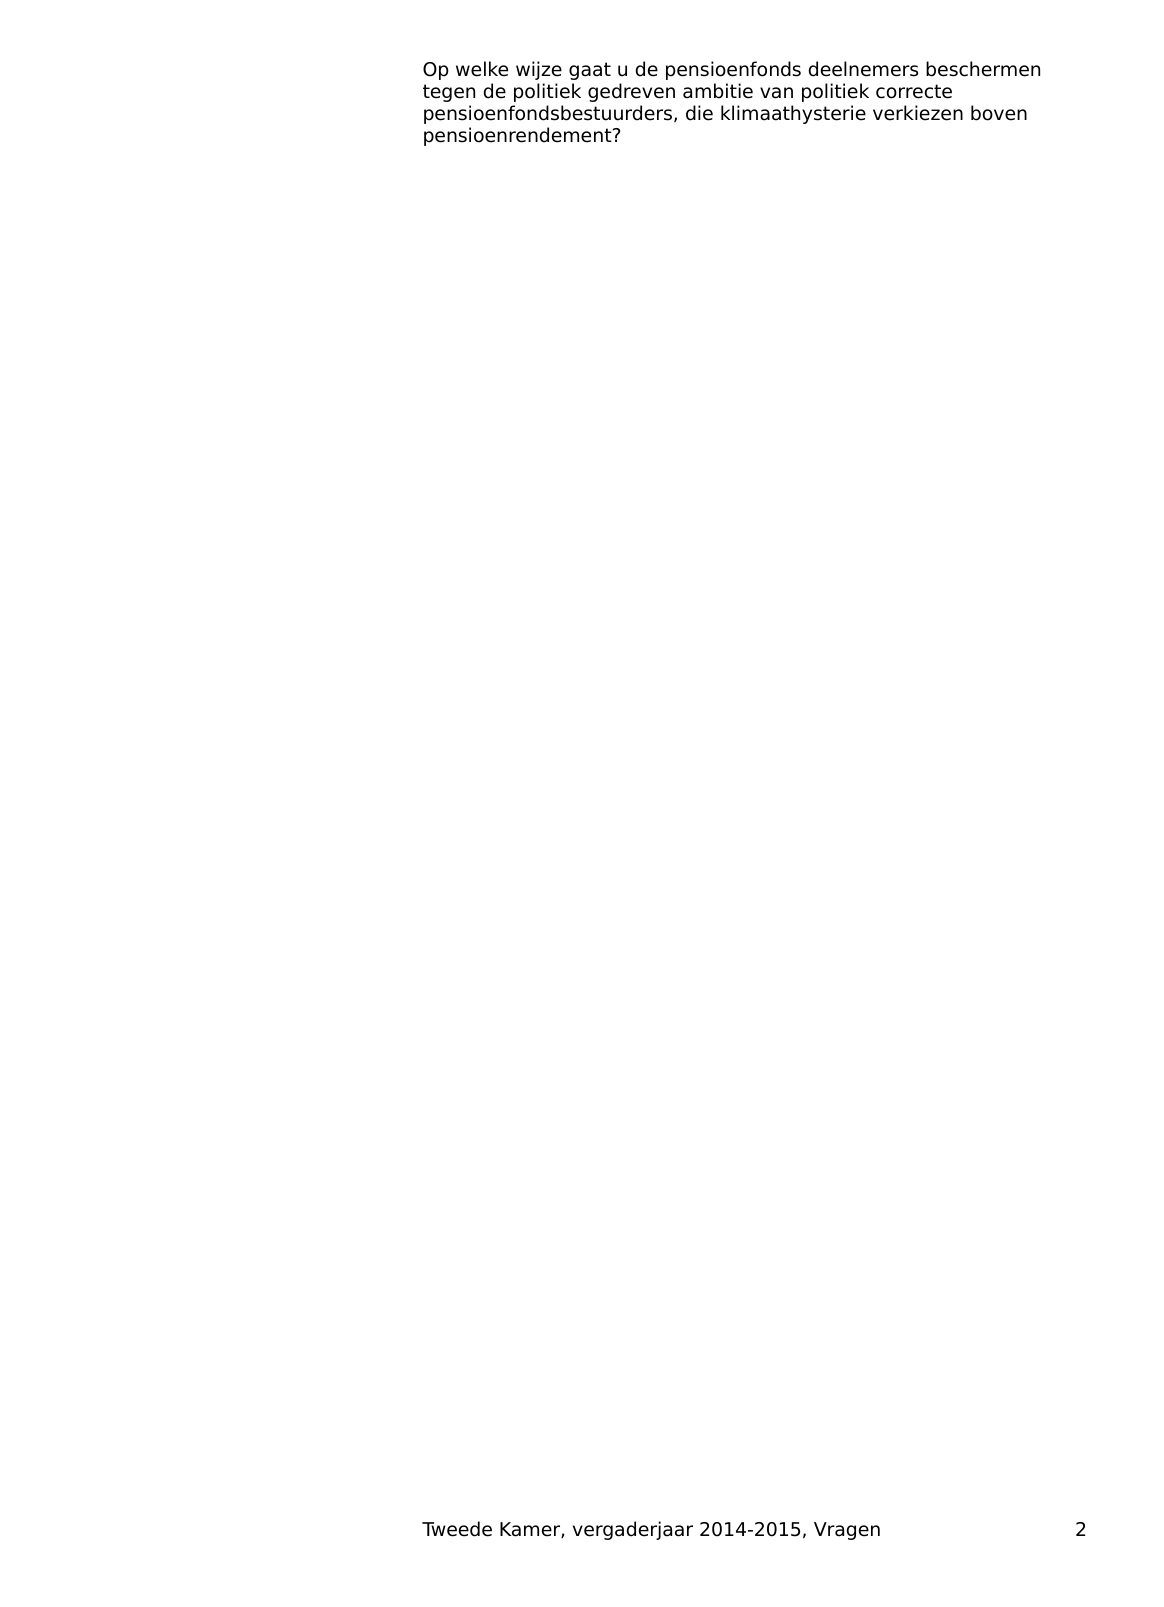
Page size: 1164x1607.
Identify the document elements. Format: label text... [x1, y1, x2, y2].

text Op welke wijze gaat u de pensioenfonds deelnemers beschermen tegen de politiek gedreven ambitie van politiek correcte pensioenfondsbestuurders, die klimaathysterie verkiezen boven pensioenrendement? [422, 59, 1087, 147]
